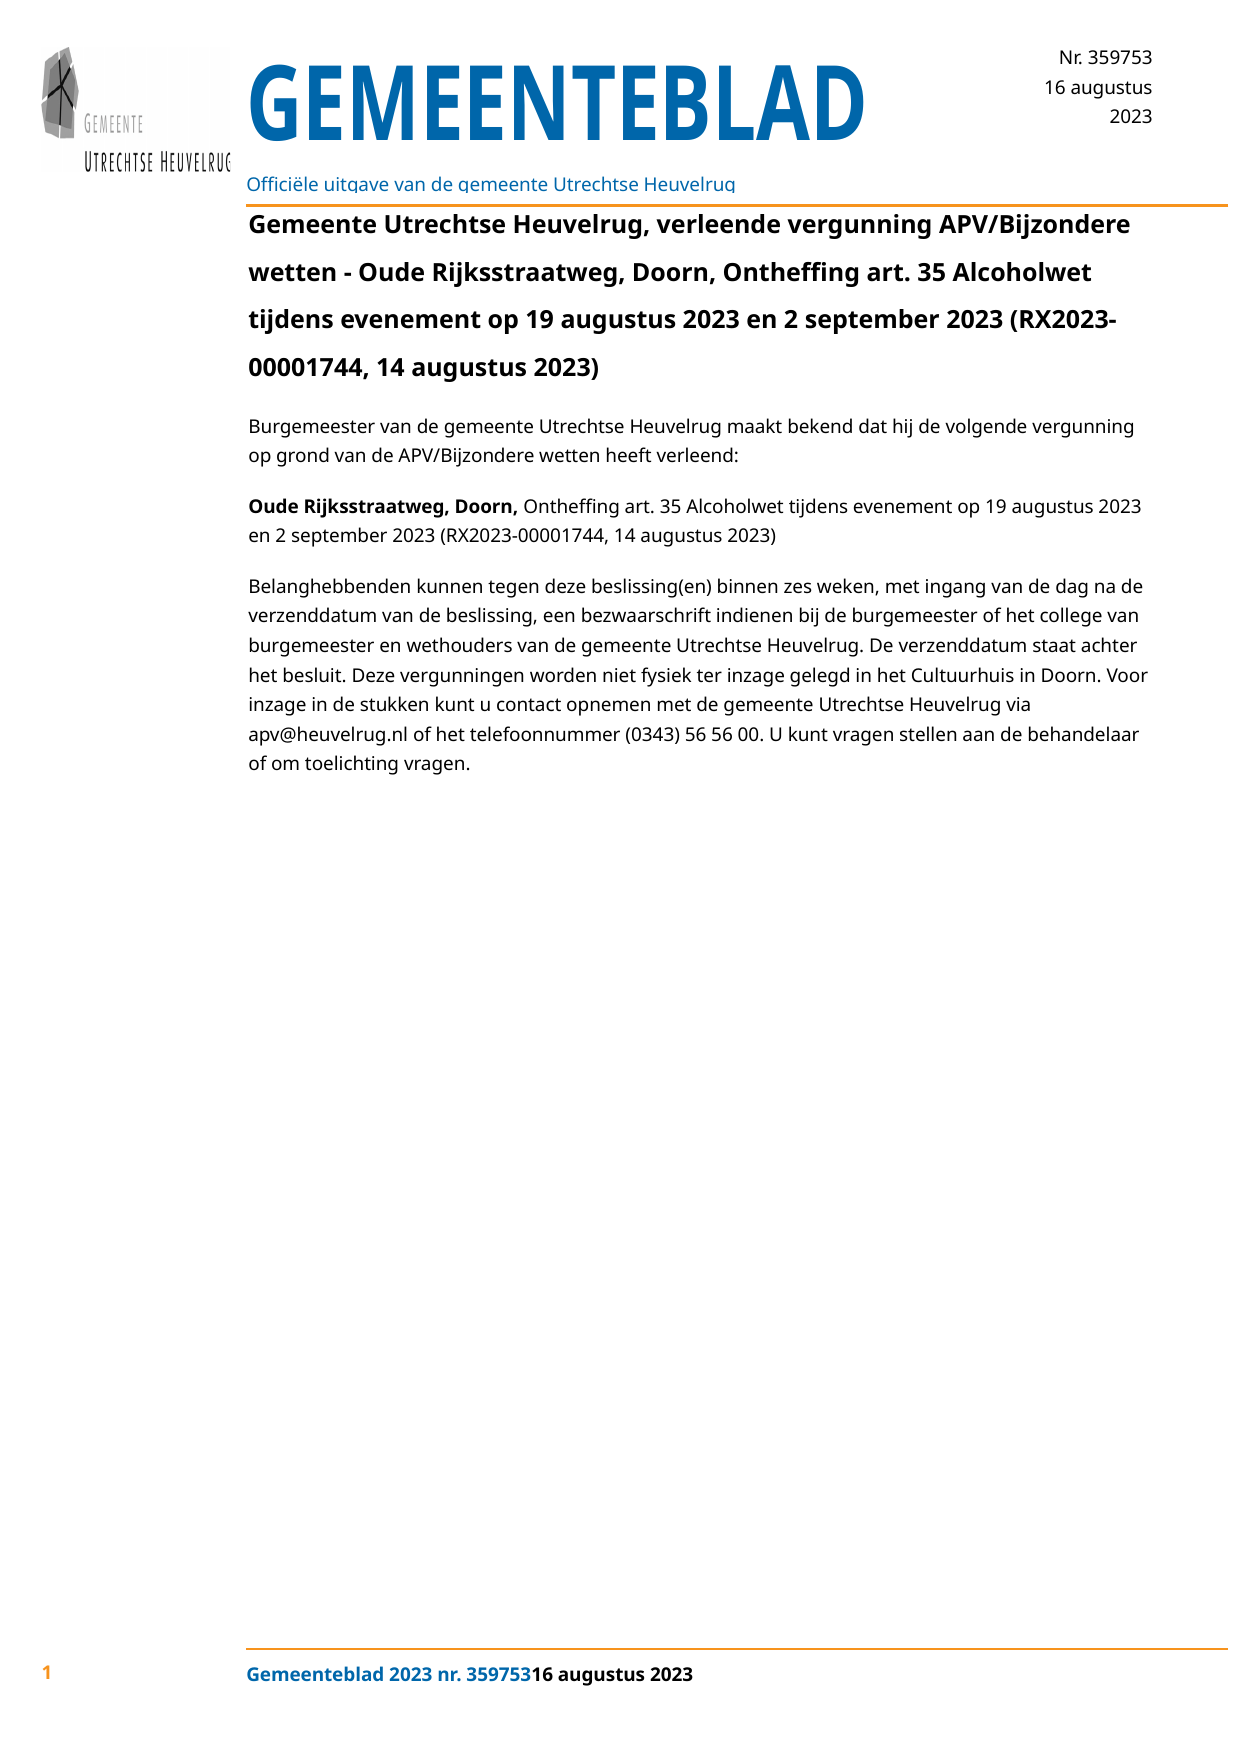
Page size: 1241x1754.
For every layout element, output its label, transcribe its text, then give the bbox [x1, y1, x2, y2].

text Burgemeester van de gemeente Utrechtse Heuvelrug maakt bekend dat hij de volgende vergunning op grond van de APV/Bijzondere wetten heeft verleend: [248, 413, 1152, 468]
text Oude Rijksstraatweg, Doorn, Ontheffing art. 35 Alcoholwet tijdens evenement op 19 augustus 2023 en 2 september 2023 (RX2023-00001744, 14 augustus 2023) [248, 493, 1152, 548]
picture [41, 47, 231, 172]
text Gemeente Utrechtse Heuvelrug, verleende vergunning APV/Bijzondere wetten - Oude Rijksstraatweg, Doorn, Ontheffing art. 35 Alcoholwet tijdens evenement op 19 augustus 2023 en 2 september 2023 (RX2023-00001744, 14 augustus 2023) [248, 207, 1152, 384]
text Belanghebbenden kunnen tegen deze beslissing(en) binnen zes weken, met ingang van de dag na de verzenddatum van de beslissing, een bezwaarschrift indienen bij de burgemeester of het college van burgemeester en wethouders van de gemeente Utrechtse Heuvelrug. De verzenddatum staat achter het besluit. Deze vergunningen worden niet fysiek ter inzage gelegd in het Cultuurhuis in Doorn. Voor inzage in de stukken kunt u contact opnemen met de gemeente Utrechtse Heuvelrug via apv@heuvelrug.nl of het telefoonnummer (0343) 56 56 00. U kunt vragen stellen aan de behandelaar of om toelichting vragen. [248, 573, 1152, 776]
